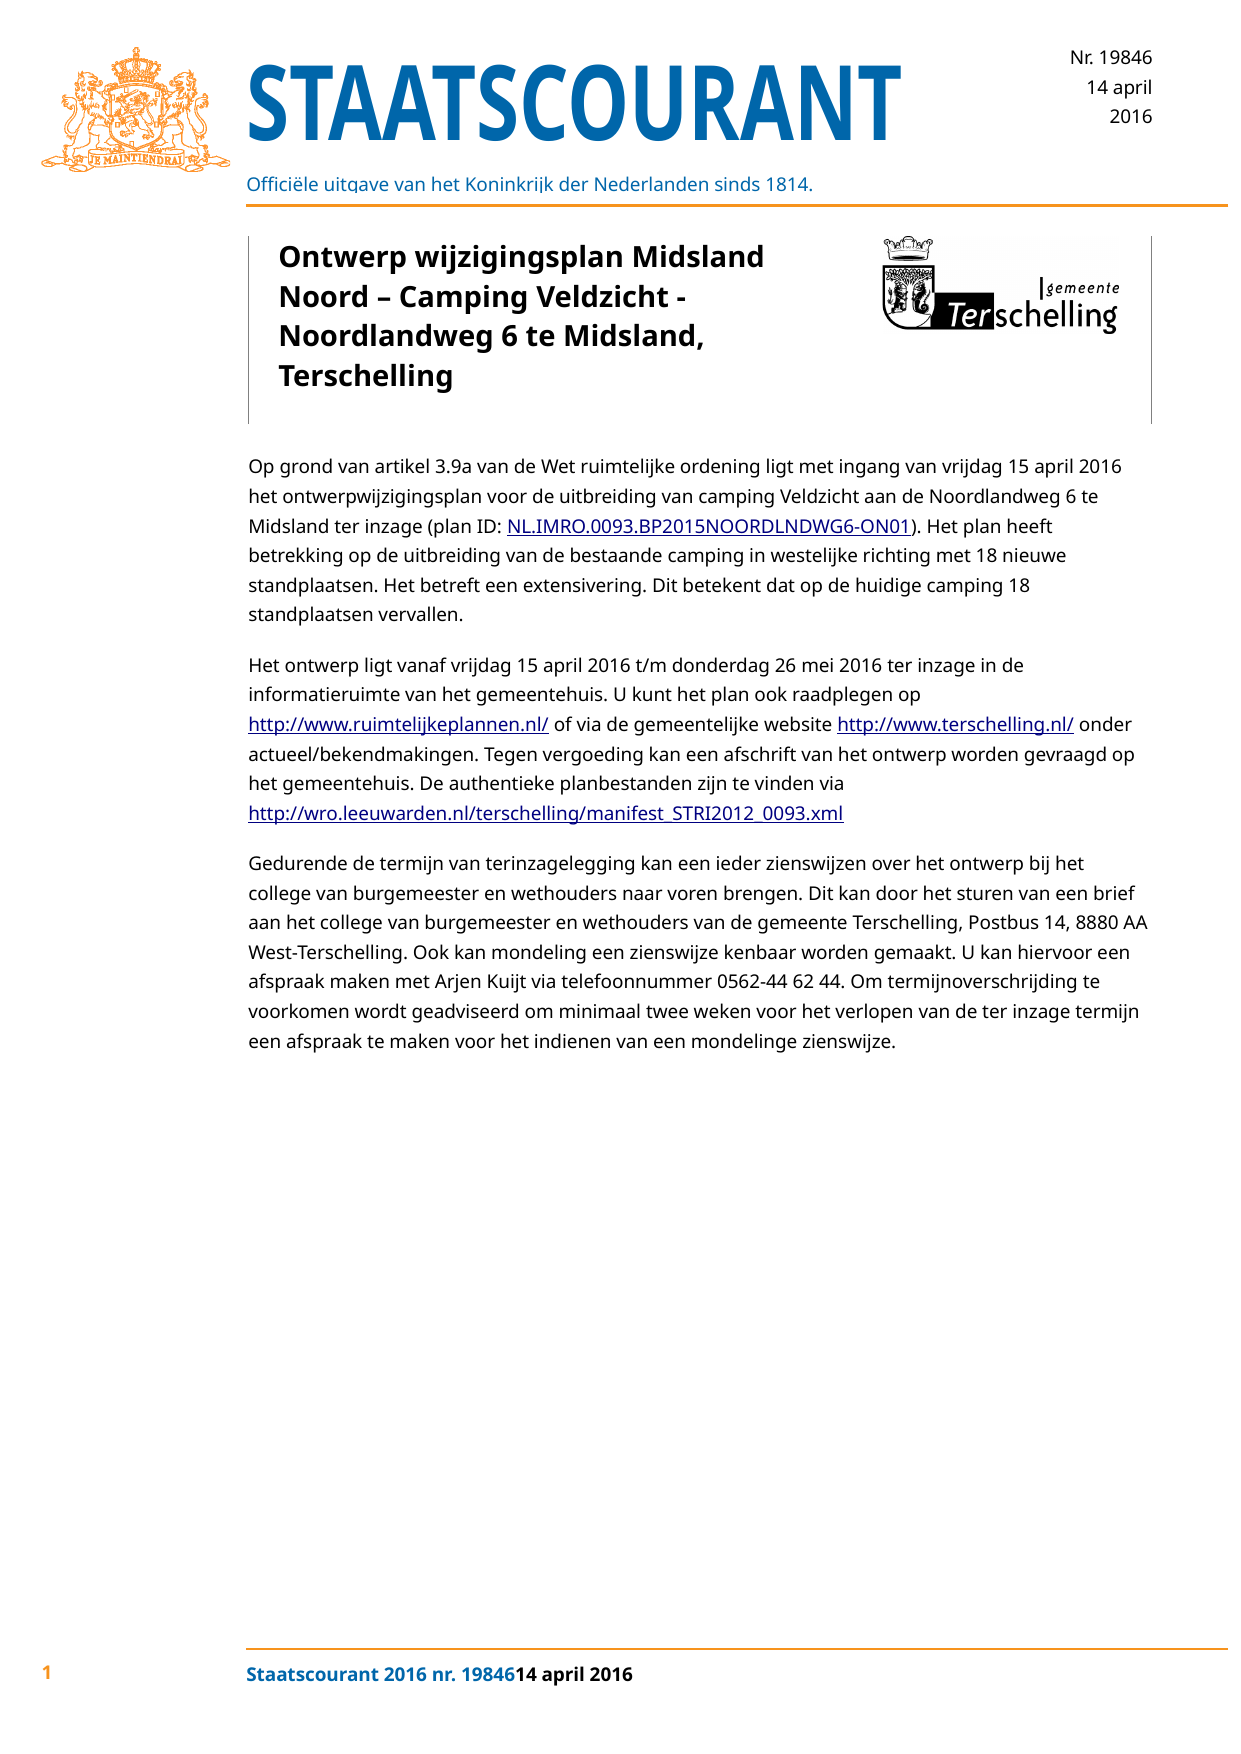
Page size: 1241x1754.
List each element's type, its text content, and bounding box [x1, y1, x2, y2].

picture [882, 236, 1119, 334]
text Op grond van artikel 3.9a van de Wet ruimtelijke ordening ligt met ingang van vrijdag 15 april 2016 het ontwerpwijzigingsplan voor de uitbreiding van camping Veldzicht aan de Noordlandweg 6 te Midsland ter inzage (plan ID: NL.IMRO.0093.BP2015NOORDLNDWG6-ON01). Het plan heeft betrekking op de uitbreiding van de bestaande camping in westelijke richting met 18 nieuwe standplaatsen. Het betreft een extensivering. Dit betekent dat op de huidige camping 18 standplaatsen vervallen. [248, 454, 1152, 627]
table_header [850, 236, 1151, 424]
table_header Ontwerp wijzigingsplan Midsland Noord – Camping Veldzicht - Noordlandweg 6 te Midsland, Terschelling [249, 236, 850, 424]
text Het ontwerp ligt vanaf vrijdag 15 april 2016 t/m donderdag 26 mei 2016 ter inzage in de informatieruimte van het gemeentehuis. U kunt het plan ook raadplegen op http://www.ruimtelijkeplannen.nl/ of via de gemeentelijke website http://www.terschelling.nl/ onder actueel/bekendmakingen. Tegen vergoeding kan een afschrift van het ontwerp worden gevraagd op het gemeentehuis. De authentieke planbestanden zijn te vinden via http://wro.leeuwarden.nl/terschelling/manifest_STRI2012_0093.xml [248, 652, 1152, 826]
text Gedurende de termijn van terinzagelegging kan een ieder zienswijzen over het ontwerp bij het college van burgemeester en wethouders naar voren brengen. Dit kan door het sturen van een brief aan het college van burgemeester en wethouders van de gemeente Terschelling, Postbus 14, 8880 AA West-Terschelling. Ook kan mondeling een zienswijze kenbaar worden gemaakt. U kan hiervoor een afspraak maken met Arjen Kuijt via telefoonnummer 0562-44 62 44. Om termijnoverschrijding te voorkomen wordt geadviseerd om minimaal twee weken voor het verlopen van de ter inzage termijn een afspraak te maken voor het indienen van een mondelinge zienswijze. [248, 850, 1152, 1053]
picture [41, 47, 231, 172]
